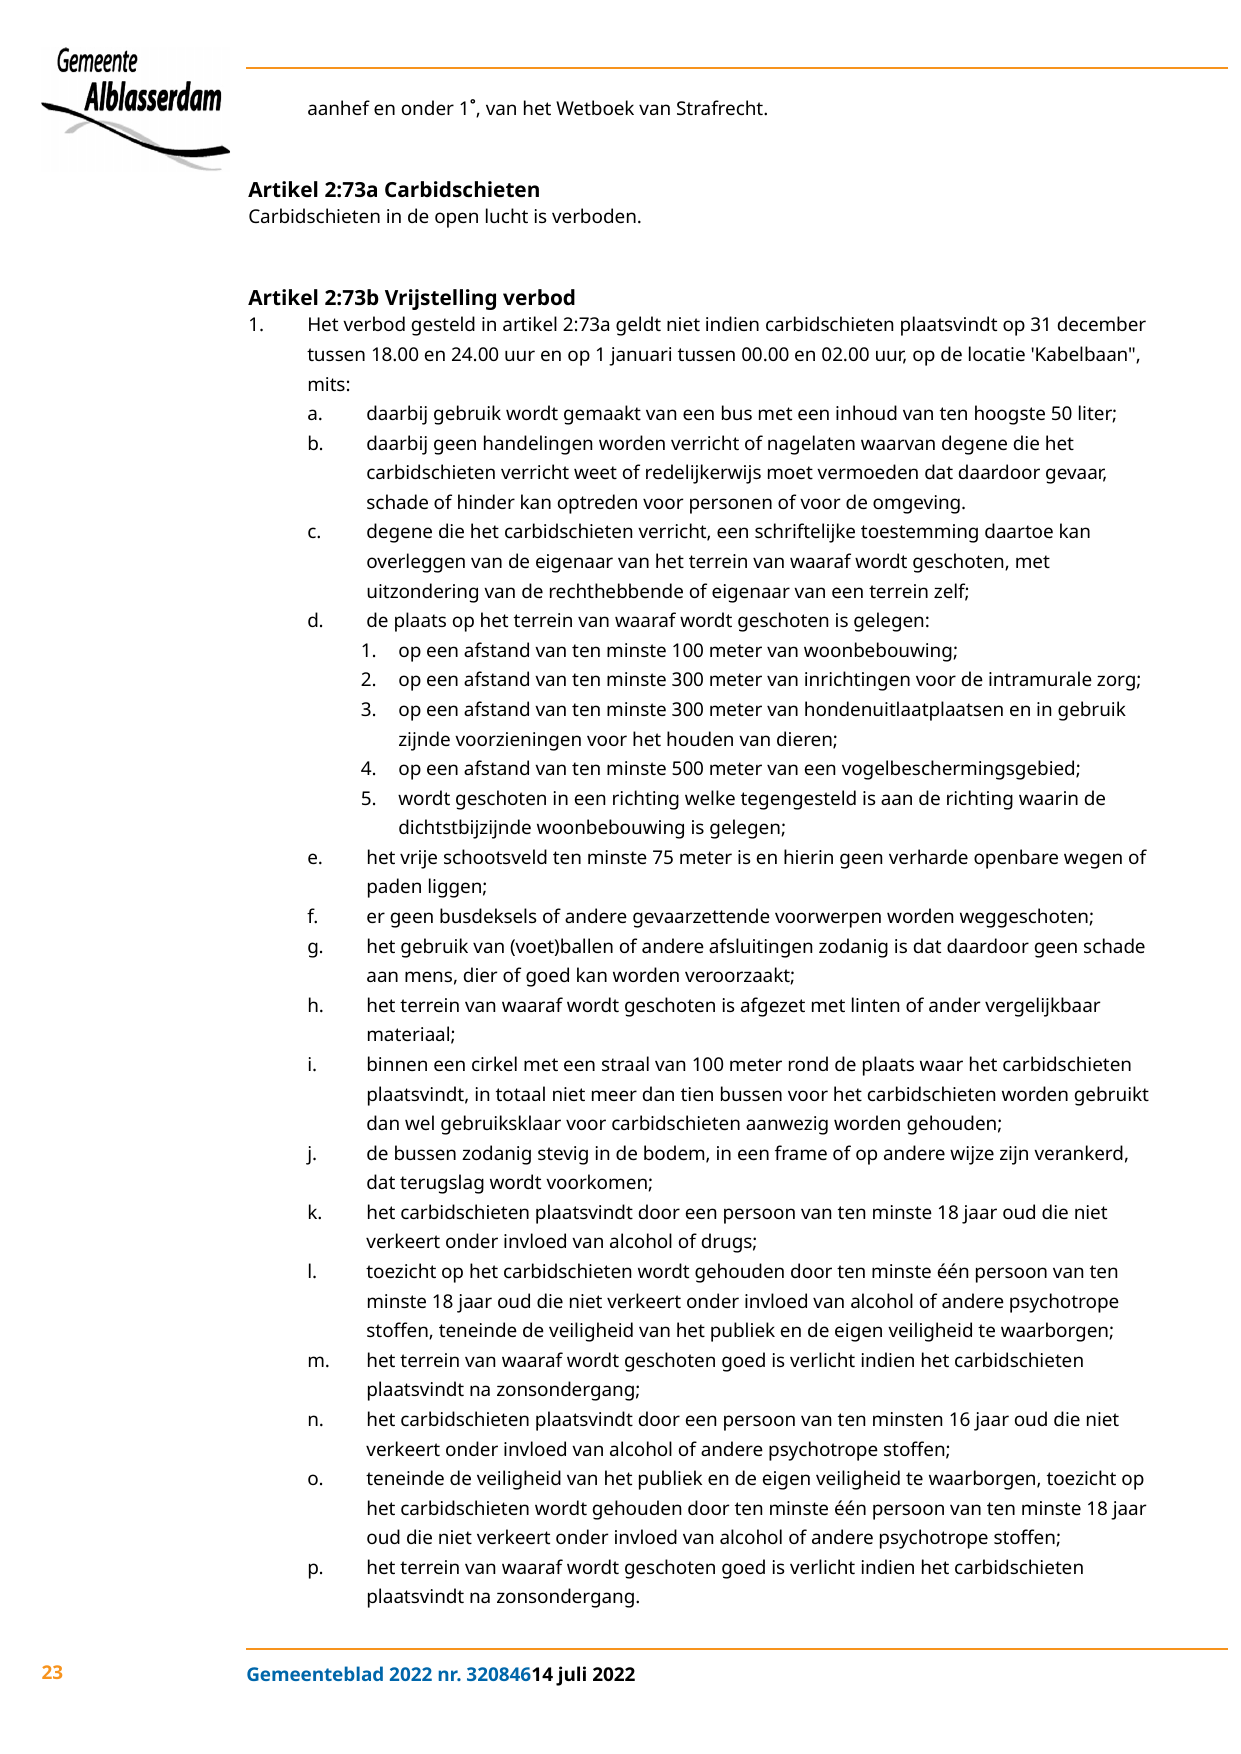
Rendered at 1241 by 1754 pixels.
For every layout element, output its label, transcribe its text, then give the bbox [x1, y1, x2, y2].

list het terrein van waaraf wordt geschoten goed is verlicht indien het carbidschieten plaatsvindt na zonsondergang; [307, 1347, 1152, 1402]
list het gebruik van (voet)ballen of andere afsluitingen zodanig is dat daardoor geen schade aan mens, dier of goed kan worden veroorzaakt; [307, 933, 1152, 988]
list de plaats op het terrein van waaraf wordt geschoten is gelegen: [307, 607, 1152, 633]
list toezicht op het carbidschieten wordt gehouden door ten minste één persoon van ten minste 18 jaar oud die niet verkeert onder invloed van alcohol of andere psychotrope stoffen, teneinde de veiligheid van het publiek en de eigen veiligheid te waarborgen; [307, 1258, 1152, 1343]
list op een afstand van ten minste 100 meter van woonbebouwing; [361, 637, 1152, 663]
list het vrije schootsveld ten minste 75 meter is en hierin geen verharde openbare wegen of paden liggen; [307, 844, 1152, 899]
list op een afstand van ten minste 300 meter van hondenuitlaatplaatsen en in gebruik zijnde voorzieningen voor het houden van dieren; [361, 696, 1152, 752]
picture [41, 47, 231, 172]
list er geen busdeksels of andere gevaarzettende voorwerpen worden weggeschoten; [307, 903, 1152, 929]
list wordt geschoten in een richting welke tegengesteld is aan de richting waarin de dichtstbijzijnde woonbebouwing is gelegen; [361, 785, 1152, 840]
text Carbidschieten in de open lucht is verboden. [248, 203, 1152, 229]
list aanhef en onder 1˚, van het Wetboek van Strafrecht. [248, 95, 1152, 121]
list daarbij gebruik wordt gemaakt van een bus met een inhoud van ten hoogste 50 liter; [307, 400, 1152, 426]
list teneinde de veiligheid van het publiek en de eigen veiligheid te waarborgen, toezicht op het carbidschieten wordt gehouden door ten minste één persoon van ten minste 18 jaar oud die niet verkeert onder invloed van alcohol of andere psychotrope stoffen; [307, 1465, 1152, 1550]
list het terrein van waaraf wordt geschoten is afgezet met linten of ander vergelijkbaar materiaal; [307, 992, 1152, 1047]
list de bussen zodanig stevig in de bodem, in een frame of op andere wijze zijn verankerd, dat terugslag wordt voorkomen; [307, 1140, 1152, 1195]
list op een afstand van ten minste 300 meter van inrichtingen voor de intramurale zorg; [361, 667, 1152, 692]
list degene die het carbidschieten verricht, een schriftelijke toestemming daartoe kan overleggen van de eigenaar van het terrein van waaraf wordt geschoten, met uitzondering van de rechthebbende of eigenaar van een terrein zelf; [307, 519, 1152, 604]
text Artikel 2:73b Vrijstelling verbod [248, 283, 1152, 312]
list het carbidschieten plaatsvindt door een persoon van ten minste 18 jaar oud die niet verkeert onder invloed van alcohol of drugs; [307, 1199, 1152, 1254]
list op een afstand van ten minste 500 meter van een vogelbeschermingsgebied; [361, 755, 1152, 781]
list Het verbod gesteld in artikel 2:73a geldt niet indien carbidschieten plaatsvindt op 31 december tussen 18.00 en 24.00 uur en op 1 januari tussen 00.00 en 02.00 uur, op de locatie 'Kabelbaan", mits: [248, 312, 1152, 397]
text Artikel 2:73a Carbidschieten [248, 175, 1152, 203]
list binnen een cirkel met een straal van 100 meter rond de plaats waar het carbidschieten plaatsvindt, in totaal niet meer dan tien bussen voor het carbidschieten worden gebruikt dan wel gebruiksklaar voor carbidschieten aanwezig worden gehouden; [307, 1051, 1152, 1136]
list het terrein van waaraf wordt geschoten goed is verlicht indien het carbidschieten plaatsvindt na zonsondergang. [307, 1554, 1152, 1609]
list daarbij geen handelingen worden verricht of nagelaten waarvan degene die het carbidschieten verricht weet of redelijkerwijs moet vermoeden dat daardoor gevaar, schade of hinder kan optreden voor personen of voor de omgeving. [307, 430, 1152, 515]
list het carbidschieten plaatsvindt door een persoon van ten minsten 16 jaar oud die niet verkeert onder invloed van alcohol of andere psychotrope stoffen; [307, 1406, 1152, 1462]
